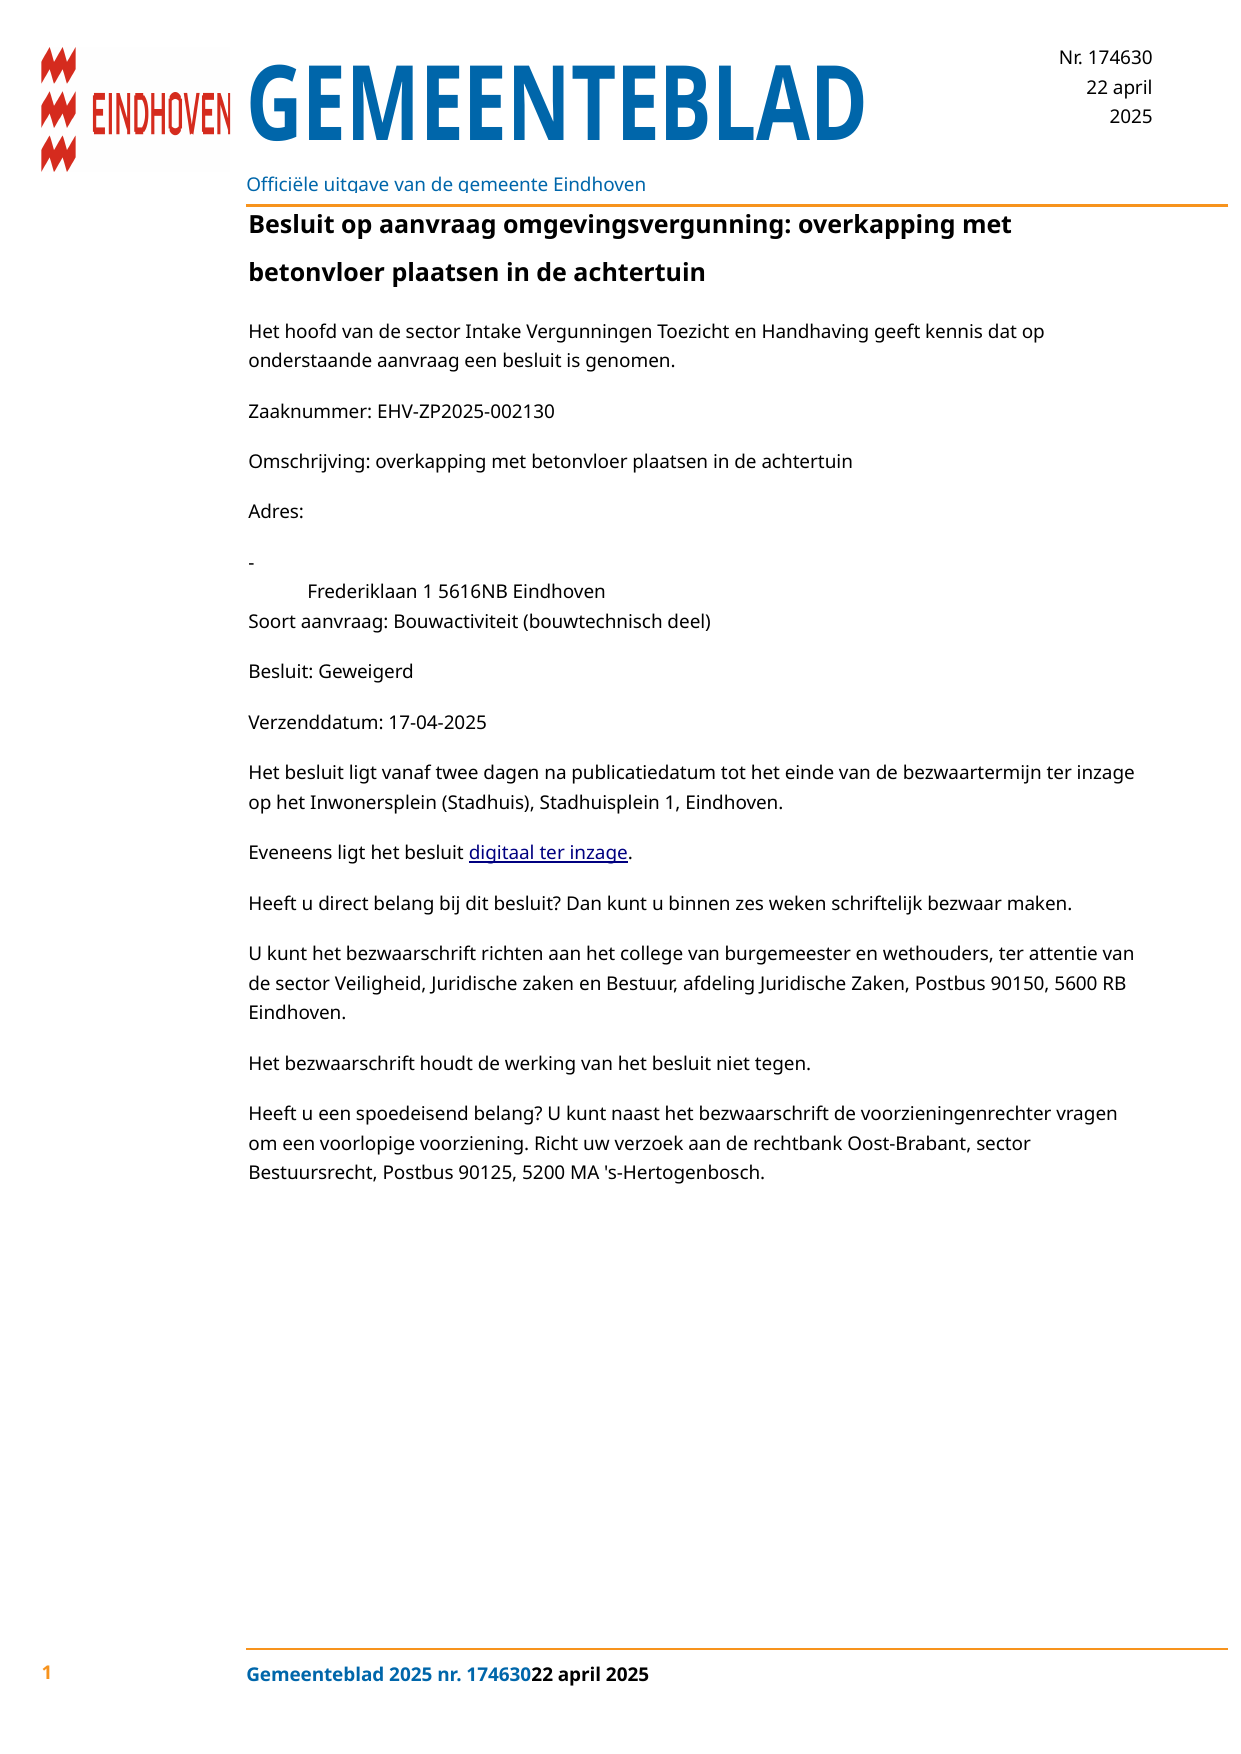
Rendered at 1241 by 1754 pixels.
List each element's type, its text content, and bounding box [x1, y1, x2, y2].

text Heeft u direct belang bij dit besluit? Dan kunt u binnen zes weken schriftelijk bezwaar maken. [248, 890, 1152, 916]
text Besluit op aanvraag omgevingsvergunning: overkapping met betonvloer plaatsen in de achtertuin [248, 207, 1152, 288]
text Het bezwaarschrift houdt de werking van het besluit niet tegen. [248, 1050, 1152, 1076]
text Het besluit ligt vanaf twee dagen na publicatiedatum tot het einde van de bezwaartermijn ter inzage op het Inwonersplein (Stadhuis), Stadhuisplein 1, Eindhoven. [248, 759, 1152, 815]
text Soort aanvraag: Bouwactiviteit (bouwtechnisch deel) [248, 608, 1152, 634]
text Adres: [248, 499, 1152, 524]
text Omschrijving: overkapping met betonvloer plaatsen in de achtertuin [248, 448, 1152, 474]
list Frederiklaan 1 5616NB Eindhoven [248, 579, 1152, 604]
text Heeft u een spoedeisend belang? U kunt naast het bezwaarschrift de voorzieningenrechter vragen om een voorlopige voorziening. Richt uw verzoek aan de rechtbank Oost-Brabant, sector Bestuursrecht, Postbus 90125, 5200 MA 's-Hertogenbosch. [248, 1100, 1152, 1185]
text U kunt het bezwaarschrift richten aan het college van burgemeester en wethouders, ter attentie van de sector Veiligheid, Juridische zaken en Bestuur, afdeling Juridische Zaken, Postbus 90150, 5600 RB Eindhoven. [248, 940, 1152, 1025]
text Eveneens ligt het besluit digitaal ter inzage. [248, 839, 1152, 865]
text Zaaknummer: EHV-ZP2025-002130 [248, 398, 1152, 424]
text Verzenddatum: 17-04-2025 [248, 709, 1152, 735]
text Besluit: Geweigerd [248, 659, 1152, 684]
picture [41, 47, 231, 172]
text Het hoofd van de sector Intake Vergunningen Toezicht en Handhaving geeft kennis dat op onderstaande aanvraag een besluit is genomen. [248, 318, 1152, 373]
